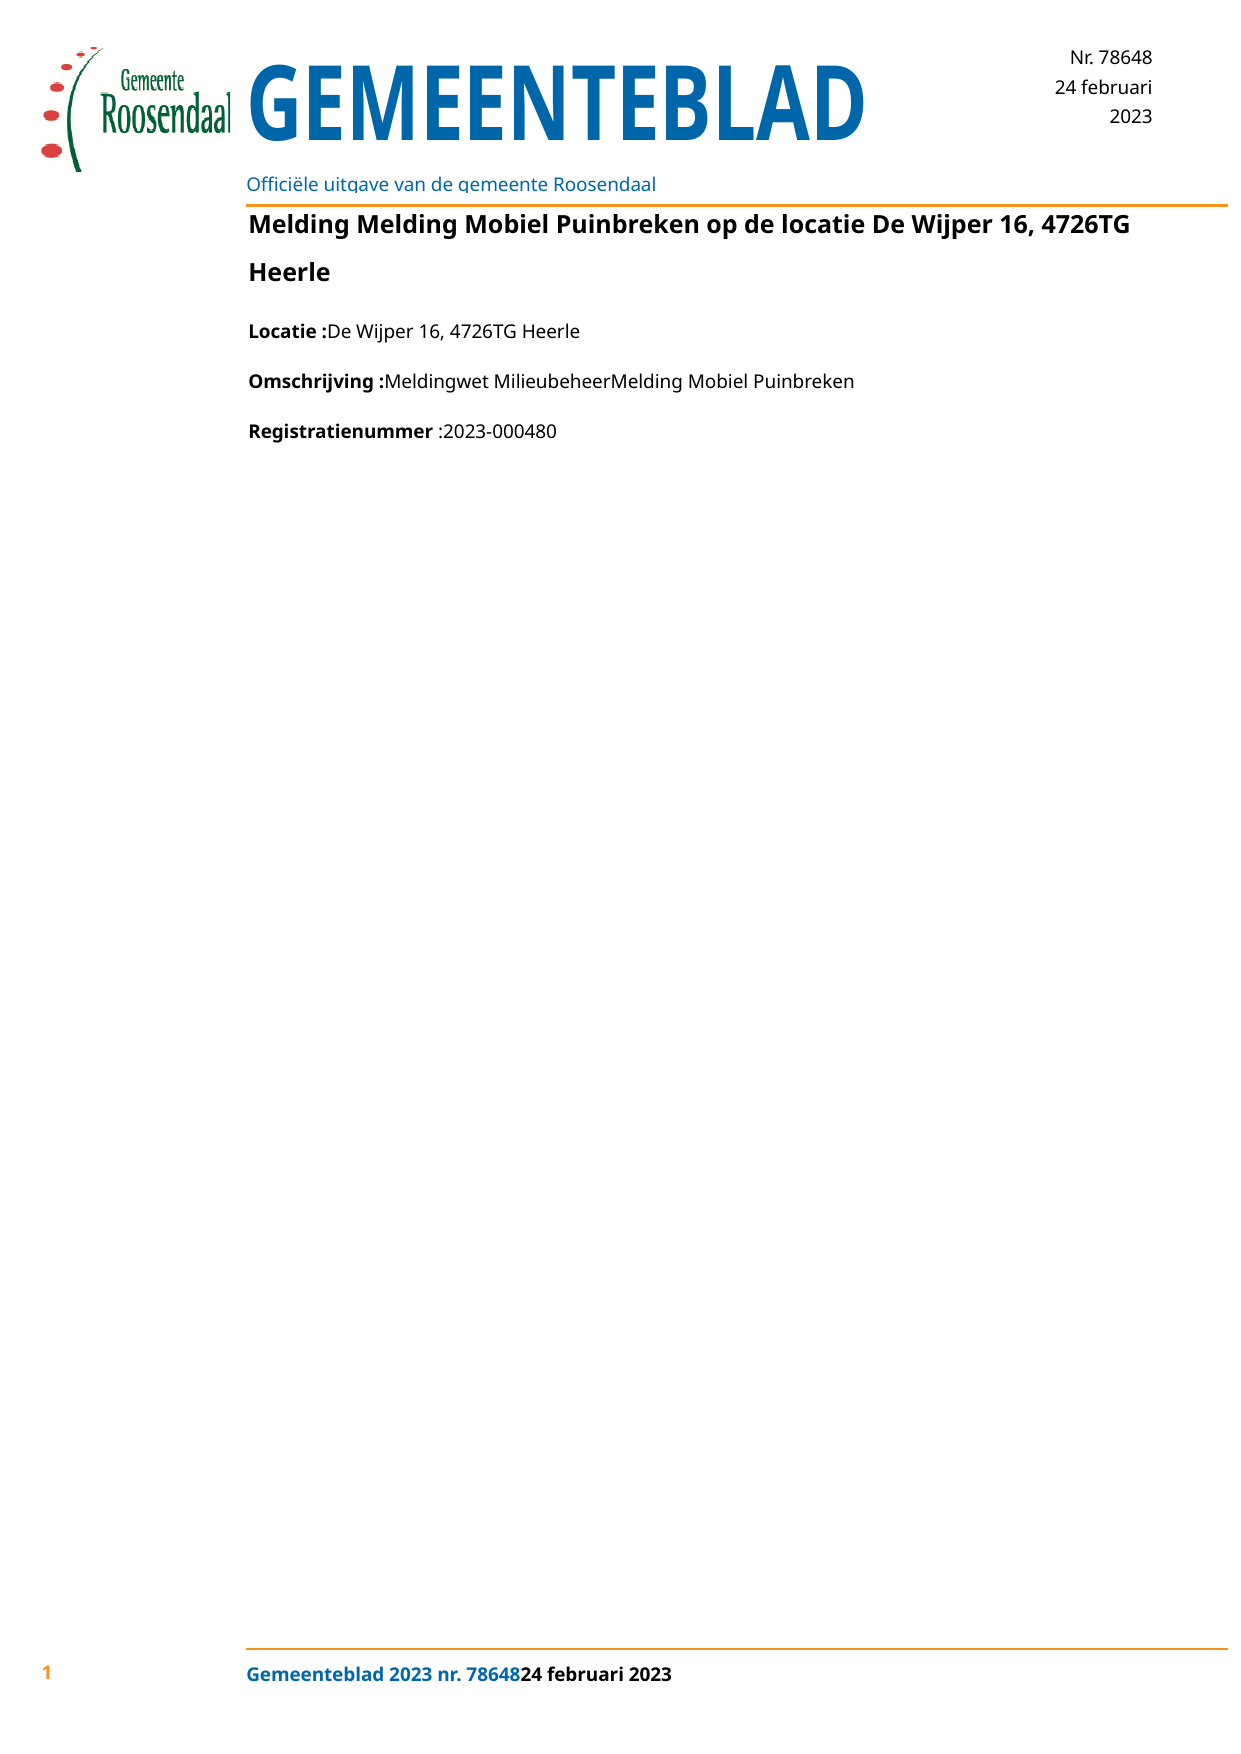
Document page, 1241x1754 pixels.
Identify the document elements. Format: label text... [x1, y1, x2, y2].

text Omschrijving :Meldingwet MilieubeheerMelding Mobiel Puinbreken [248, 368, 1152, 394]
picture [41, 47, 231, 172]
text Melding Melding Mobiel Puinbreken op de locatie De Wijper 16, 4726TG Heerle [248, 207, 1152, 288]
text Locatie :De Wijper 16, 4726TG Heerle [248, 318, 1152, 344]
text Registratienummer :2023-000480 [248, 419, 1152, 444]
